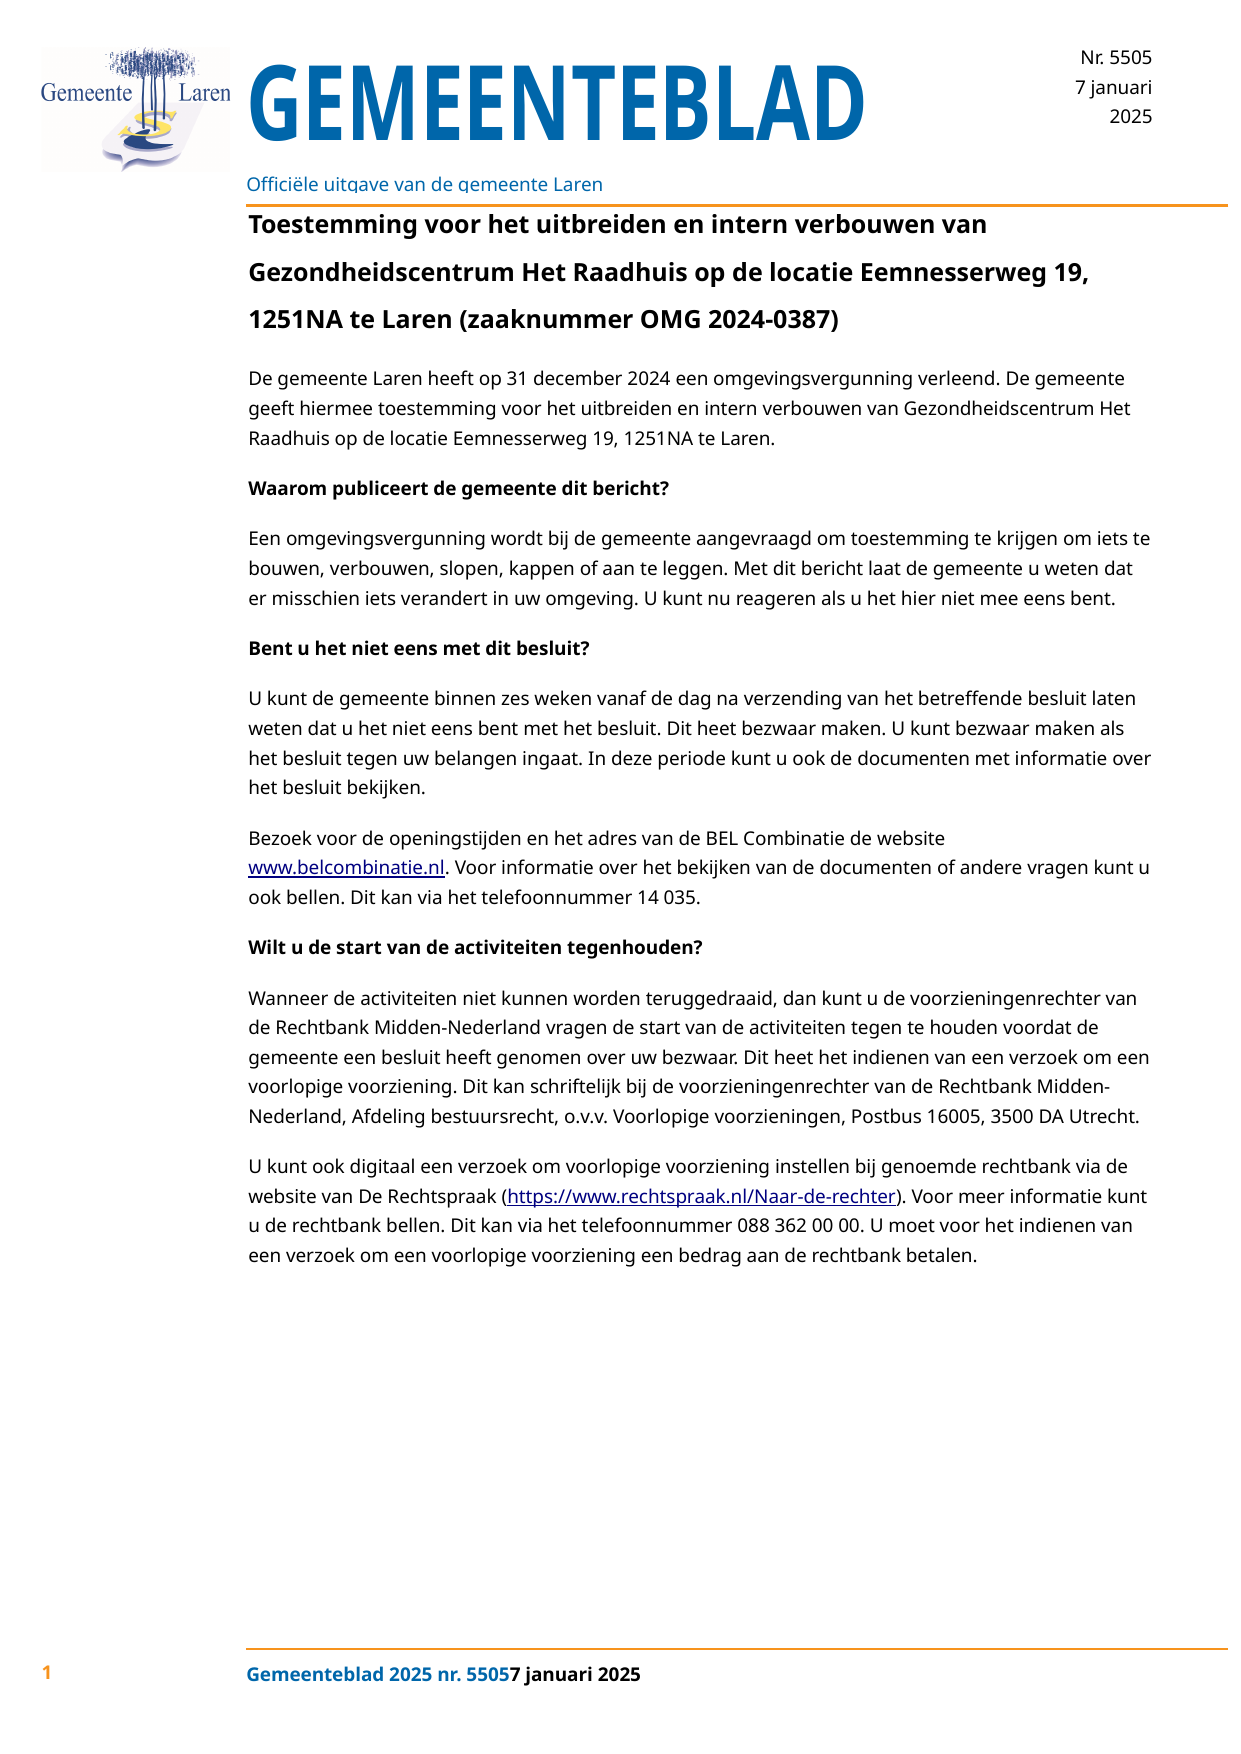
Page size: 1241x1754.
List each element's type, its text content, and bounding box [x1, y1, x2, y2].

text Bent u het niet eens met dit besluit? [248, 635, 1152, 661]
text Bezoek voor de openingstijden en het adres van de BEL Combinatie de website www.belcombinatie.nl. Voor informatie over het bekijken van de documenten of andere vragen kunt u ook bellen. Dit kan via het telefoonnummer 14 035. [248, 825, 1152, 909]
text U kunt de gemeente binnen zes weken vanaf de dag na verzending van het betreffende besluit laten weten dat u het niet eens bent met het besluit. Dit heet bezwaar maken. U kunt bezwaar maken als het besluit tegen uw belangen ingaat. In deze periode kunt u ook de documenten met informatie over het besluit bekijken. [248, 686, 1152, 800]
picture [41, 47, 231, 172]
text Wilt u de start van de activiteiten tegenhouden? [248, 934, 1152, 960]
text U kunt ook digitaal een verzoek om voorlopige voorziening instellen bij genoemde rechtbank via de website van De Rechtspraak (https://www.rechtspraak.nl/Naar-de-rechter). Voor meer informatie kunt u de rechtbank bellen. Dit kan via het telefoonnummer 088 362 00 00. U moet voor het indienen van een verzoek om een voorlopige voorziening een bedrag aan de rechtbank betalen. [248, 1153, 1152, 1268]
text Een omgevingsvergunning wordt bij de gemeente aangevraagd om toestemming te krijgen om iets te bouwen, verbouwen, slopen, kappen of aan te leggen. Met dit bericht laat de gemeente u weten dat er misschien iets verandert in uw omgeving. U kunt nu reageren als u het hier niet mee eens bent. [248, 526, 1152, 610]
text Waarom publiceert de gemeente dit bericht? [248, 475, 1152, 501]
text De gemeente Laren heeft op 31 december 2024 een omgevingsvergunning verleend. De gemeente geeft hiermee toestemming voor het uitbreiden en intern verbouwen van Gezondheidscentrum Het Raadhuis op de locatie Eemnesserweg 19, 1251NA te Laren. [248, 366, 1152, 450]
text Wanneer de activiteiten niet kunnen worden teruggedraaid, dan kunt u de voorzieningenrechter van de Rechtbank Midden-Nederland vragen de start van de activiteiten tegen te houden voordat de gemeente een besluit heeft genomen over uw bezwaar. Dit heet het indienen van een verzoek om een voorlopige voorziening. Dit kan schriftelijk bij de voorzieningenrechter van de Rechtbank Midden-Nederland, Afdeling bestuursrecht, o.v.v. Voorlopige voorzieningen, Postbus 16005, 3500 DA Utrecht. [248, 985, 1152, 1129]
text Toestemming voor het uitbreiden en intern verbouwen van Gezondheidscentrum Het Raadhuis op de locatie Eemnesserweg 19, 1251NA te Laren (zaaknummer OMG 2024-0387) [248, 207, 1152, 336]
